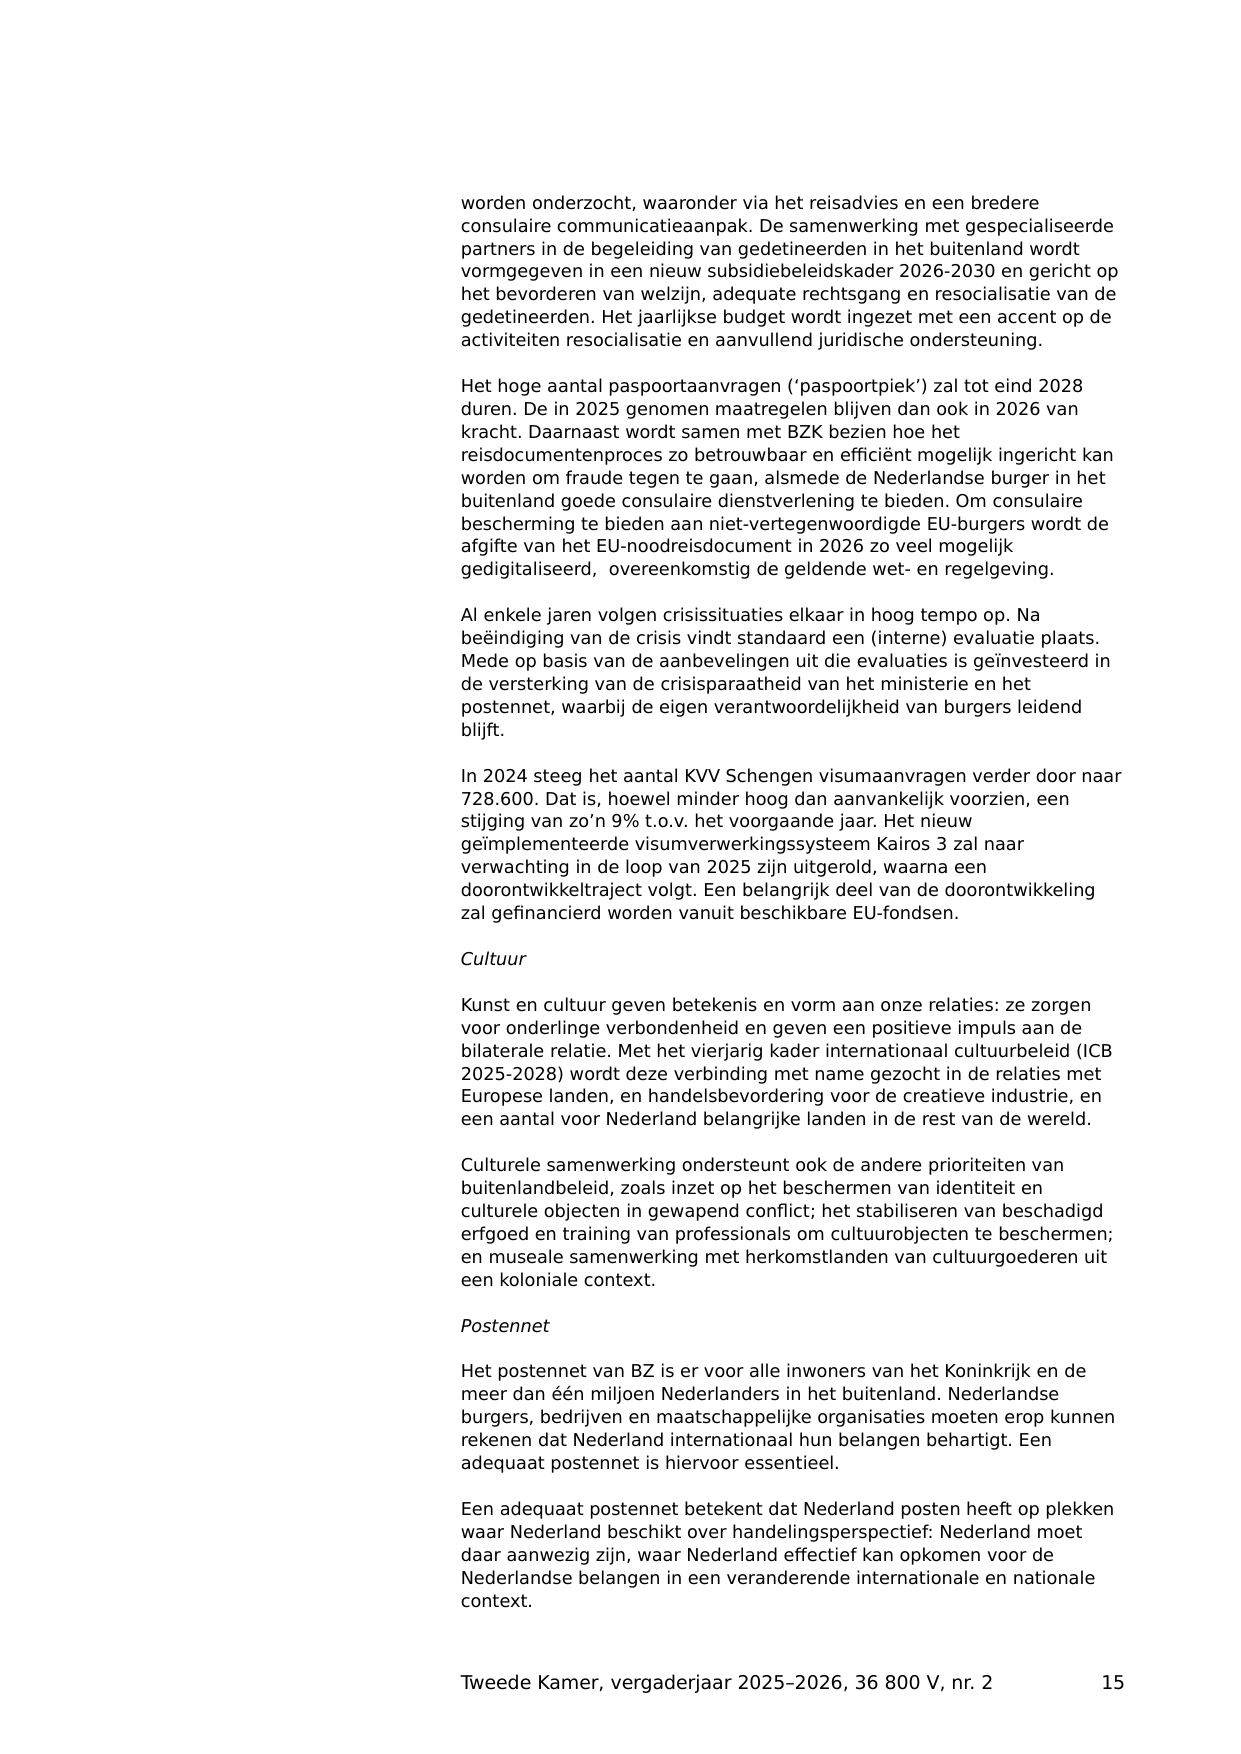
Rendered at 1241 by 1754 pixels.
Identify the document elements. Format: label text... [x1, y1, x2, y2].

text Het hoge aantal paspoortaanvragen (‘paspoortpiek’) zal tot eind 2028 duren. De in 2025 genomen maatregelen blijven dan ook in 2026 van kracht. Daarnaast wordt samen met BZK bezien hoe het reisdocumentenproces zo betrouwbaar en efficiënt mogelijk ingericht kan worden om fraude tegen te gaan, alsmede de Nederlandse burger in het buitenland goede consulaire dienstverlening te bieden. Om consulaire bescherming te bieden aan niet-vertegenwoordigde EU-burgers wordt de afgifte van het EU-noodreisdocument in 2026 zo veel mogelijk gedigitaliseerd, overeenkomstig de geldende wet- en regelgeving. [461, 374, 1125, 580]
text Al enkele jaren volgen crisissituaties elkaar in hoog tempo op. Na beëindiging van de crisis vindt standaard een (interne) evaluatie plaats. Mede op basis van de aanbevelingen uit die evaluaties is geïnvesteerd in de versterking van de crisisparaatheid van het ministerie en het postennet, waarbij de eigen verantwoordelijkheid van burgers leidend blijft. [461, 603, 1125, 741]
text Postennet [461, 1314, 1125, 1337]
text Het postennet van BZ is er voor alle inwoners van het Koninkrijk en de meer dan één miljoen Nederlanders in het buitenland. Nederlandse burgers, bedrijven en maatschappelijke organisaties moeten erop kunnen rekenen dat Nederland internationaal hun belangen behartigt. Een adequaat postennet is hiervoor essentieel. [461, 1359, 1125, 1474]
text Kunst en cultuur geven betekenis en vorm aan onze relaties: ze zorgen voor onderlinge verbondenheid en geven een positieve impuls aan de bilaterale relatie. Met het vierjarig kader internationaal cultuurbeleid (ICB 2025-2028) wordt deze verbinding met name gezocht in de relaties met Europese landen, en handelsbevordering voor de creatieve industrie, en een aantal voor Nederland belangrĳke landen in de rest van de wereld. [461, 993, 1125, 1130]
text worden onderzocht, waaronder via het reisadvies en een bredere consulaire communicatieaanpak. De samenwerking met gespecialiseerde partners in de begeleiding van gedetineerden in het buitenland wordt vormgegeven in een nieuw subsidiebeleidskader 2026-2030 en gericht op het bevorderen van welzijn, adequate rechtsgang en resocialisatie van de gedetineerden. Het jaarlijkse budget wordt ingezet met een accent op de activiteiten resocialisatie en aanvullend juridische ondersteuning. [461, 191, 1125, 351]
text Cultuur [461, 947, 1125, 970]
text Culturele samenwerking ondersteunt ook de andere prioriteiten van buitenlandbeleid, zoals inzet op het beschermen van identiteit en culturele objecten in gewapend conflict; het stabiliseren van beschadigd erfgoed en training van professionals om cultuurobjecten te beschermen; en museale samenwerking met herkomstlanden van cultuurgoederen uit een koloniale context. [461, 1153, 1125, 1291]
text In 2024 steeg het aantal KVV Schengen visumaanvragen verder door naar 728.600. Dat is, hoewel minder hoog dan aanvankelijk voorzien, een stijging van zo’n 9% t.o.v. het voorgaande jaar. Het nieuw geïmplementeerde visumverwerkingssysteem Kairos 3 zal naar verwachting in de loop van 2025 zijn uitgerold, waarna een doorontwikkeltraject volgt. Een belangrijk deel van de doorontwikkeling zal gefinancierd worden vanuit beschikbare EU-fondsen. [461, 764, 1125, 924]
text Een adequaat postennet betekent dat Nederland posten heeft op plekken waar Nederland beschikt over handelingsperspectief: Nederland moet daar aanwezig zijn, waar Nederland effectief kan opkomen voor de Nederlandse belangen in een veranderende internationale en nationale context. [461, 1497, 1125, 1612]
